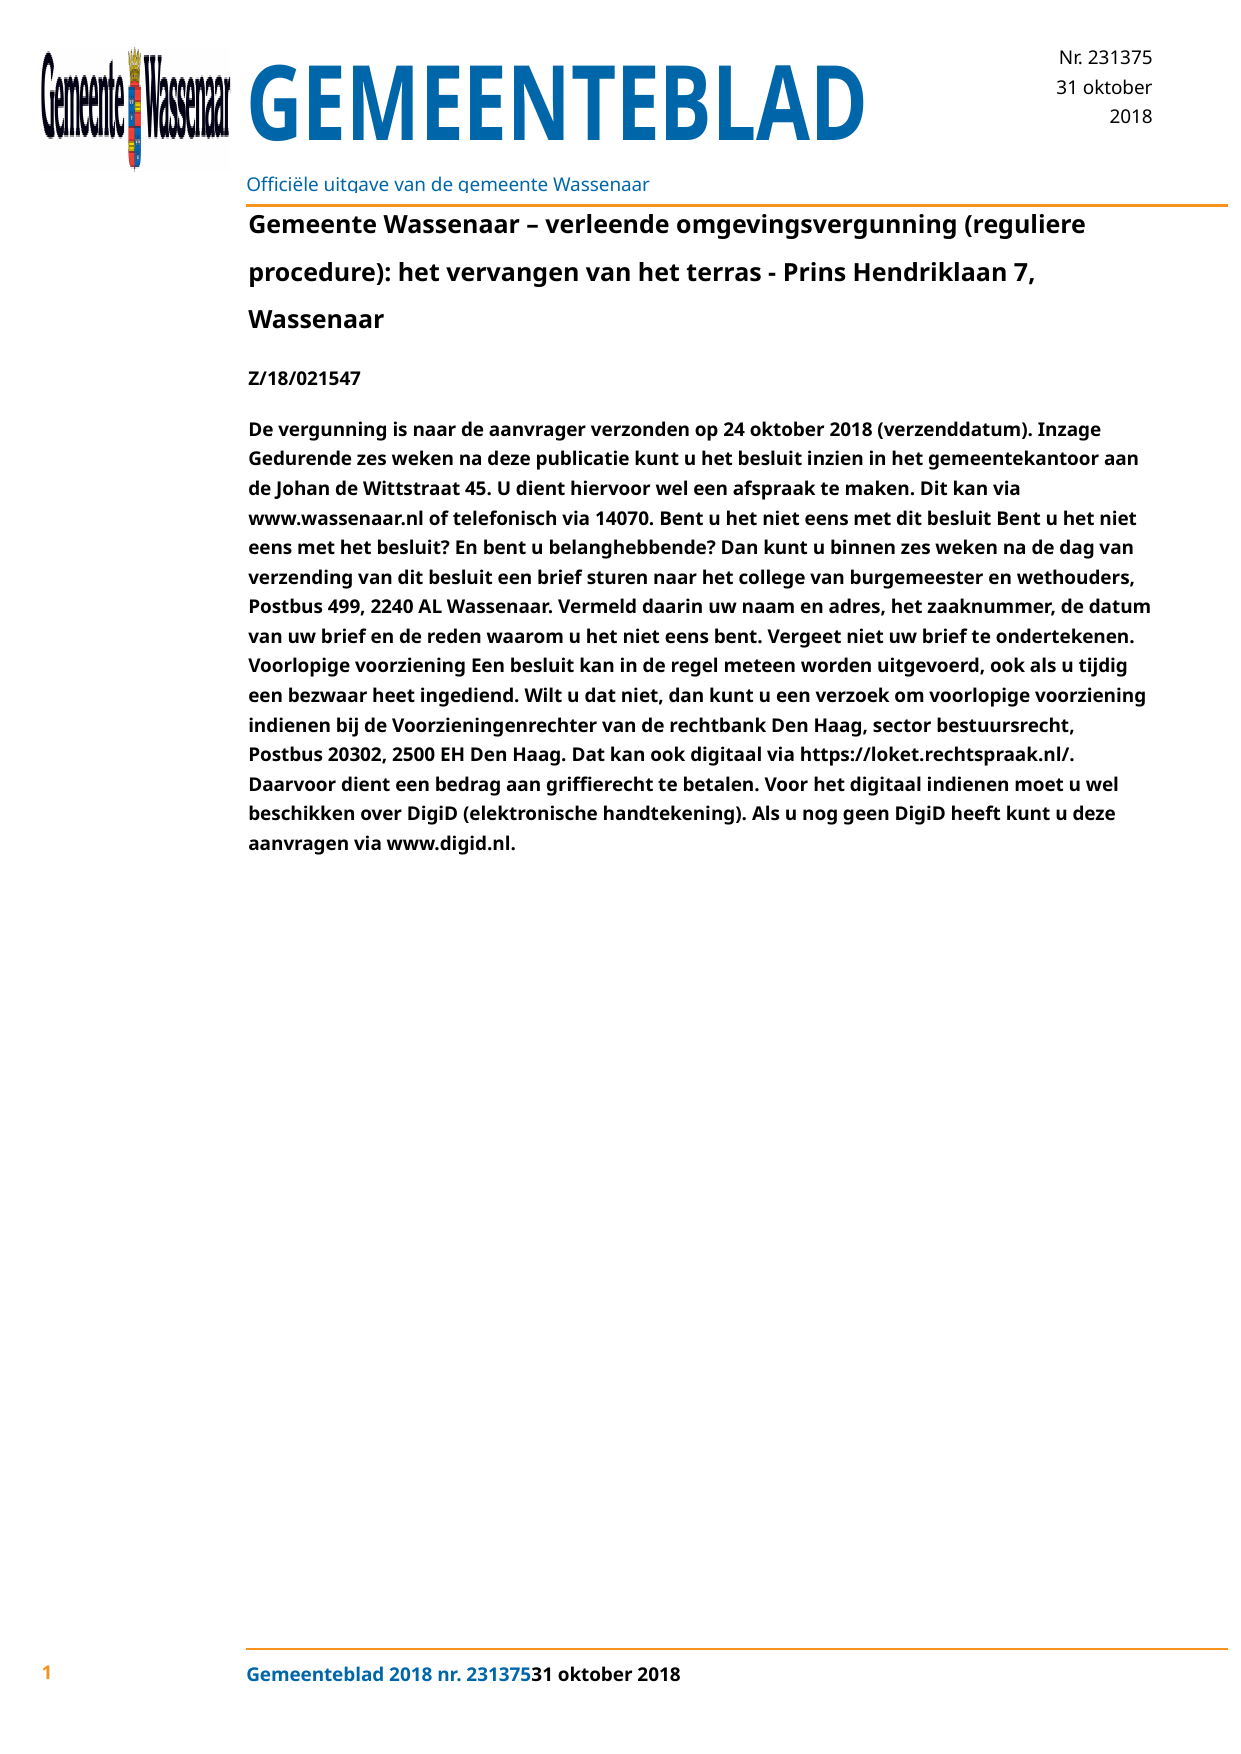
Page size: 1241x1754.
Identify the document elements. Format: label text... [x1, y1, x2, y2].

text Z/18/021547 [248, 366, 1152, 391]
text Gemeente Wassenaar – verleende omgevingsvergunning (reguliere procedure): het vervangen van het terras - Prins Hendriklaan 7, Wassenaar [248, 207, 1152, 336]
picture [41, 47, 231, 172]
text De vergunning is naar de aanvrager verzonden op 24 oktober 2018 (verzenddatum). Inzage Gedurende zes weken na deze publicatie kunt u het besluit inzien in het gemeentekantoor aan de Johan de Wittstraat 45. U dient hiervoor wel een afspraak te maken. Dit kan via www.wassenaar.nl of telefonisch via 14070. Bent u het niet eens met dit besluit Bent u het niet eens met het besluit? En bent u belanghebbende? Dan kunt u binnen zes weken na de dag van verzending van dit besluit een brief sturen naar het college van burgemeester en wethouders, Postbus 499, 2240 AL Wassenaar. Vermeld daarin uw naam en adres, het zaaknummer, de datum van uw brief en de reden waarom u het niet eens bent. Vergeet niet uw brief te ondertekenen. Voorlopige voorziening Een besluit kan in de regel meteen worden uitgevoerd, ook als u tijdig een bezwaar heet ingediend. Wilt u dat niet, dan kunt u een verzoek om voorlopige voorziening indienen bij de Voorzieningenrechter van de rechtbank Den Haag, sector bestuursrecht, Postbus 20302, 2500 EH Den Haag. Dat kan ook digitaal via https://loket.rechtspraak.nl/. Daarvoor dient een bedrag aan griffierecht te betalen. Voor het digitaal indienen moet u wel beschikken over DigiD (elektronische handtekening). Als u nog geen DigiD heeft kunt u deze aanvragen via www.digid.nl. [248, 416, 1152, 856]
